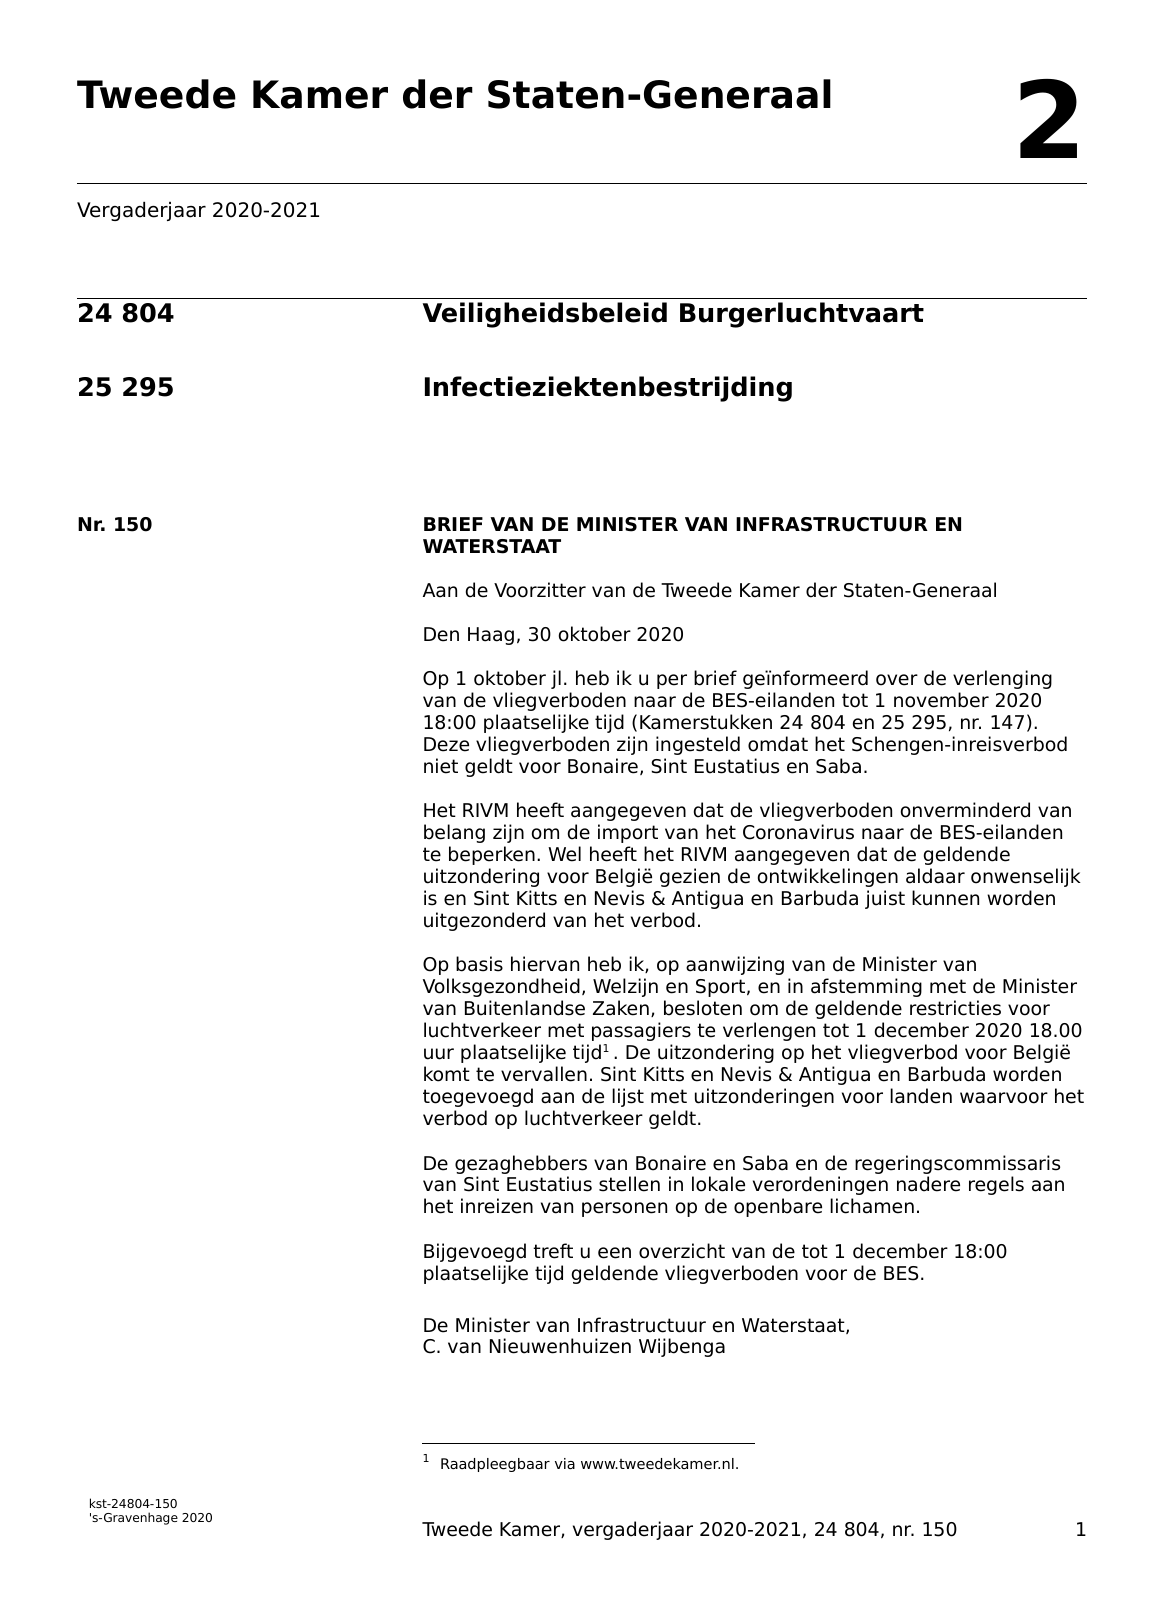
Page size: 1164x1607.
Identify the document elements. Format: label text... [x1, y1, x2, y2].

text kst-24804-150 [88, 1497, 323, 1511]
text Aan de Voorzitter van de Tweede Kamer der Staten-Generaal [422, 580, 1087, 602]
text Den Haag, 30 oktober 2020 [422, 624, 1087, 646]
text Bijgevoegd treft u een overzicht van de tot 1 december 18:00 plaatselijke tijd geldende vliegverboden voor de BES. [422, 1241, 1087, 1284]
table_header Tweede Kamer der Staten-Generaal [77, 59, 886, 183]
subtitle Nr. 150 BRIEF VAN DE MINISTER VAN INFRASTRUCTUUR EN WATERSTAAT [77, 514, 1087, 558]
text Op 1 oktober jl. heb ik u per brief geïnformeerd over de verlenging van de vliegverboden naar de BES-eilanden tot 1 november 2020 18:00 plaatselijke tijd (Kamerstukken 24 804 en 25 295, nr. 147). Deze vliegverboden zijn ingesteld omdat het Schengen-inreisverbod niet geldt voor Bonaire, Sint Eustatius en Saba. [422, 668, 1087, 778]
subtitle 25 295 Infectieziektenbestrijding [77, 373, 1087, 403]
text Het RIVM heeft aangegeven dat de vliegverboden onverminderd van belang zijn om de import van het Coronavirus naar de BES-eilanden te beperken. Wel heeft het RIVM aangegeven dat de geldende uitzondering voor België gezien de ontwikkelingen aldaar onwenselijk is en Sint Kitts en Nevis & Antigua en Barbuda juist kunnen worden uitgezonderd van het verbod. [422, 800, 1087, 932]
text Raadpleegbaar via www.tweedekamer.nl. [422, 1452, 1087, 1474]
text De Minister van Infrastructuur en Waterstaat, C. van Nieuwenhuizen Wijbenga [422, 1314, 1087, 1358]
text Op basis hiervan heb ik, op aanwijzing van de Minister van Volksgezondheid, Welzijn en Sport, en in afstemming met de Minister van Buitenlandse Zaken, besloten om de geldende restricties voor luchtverkeer met passagiers te verlengen tot 1 december 2020 18.00 uur plaatselijke tijd. De uitzondering op het vliegverbod voor België komt te vervallen. Sint Kitts en Nevis & Antigua en Barbuda worden toegevoegd aan de lijst met uitzonderingen voor landen waarvoor het verbod op luchtverkeer geldt. [422, 954, 1087, 1130]
text 's-Gravenhage 2020 [88, 1511, 323, 1525]
table_cell Vergaderjaar 2020-2021 [77, 184, 1087, 298]
table_header 2 [886, 59, 1087, 183]
subtitle 24 804 Veiligheidsbeleid Burgerluchtvaart [77, 299, 1087, 329]
text De gezaghebbers van Bonaire en Saba en de regeringscommissaris van Sint Eustatius stellen in lokale verordeningen nadere regels aan het inreizen van personen op de openbare lichamen. [422, 1152, 1087, 1218]
